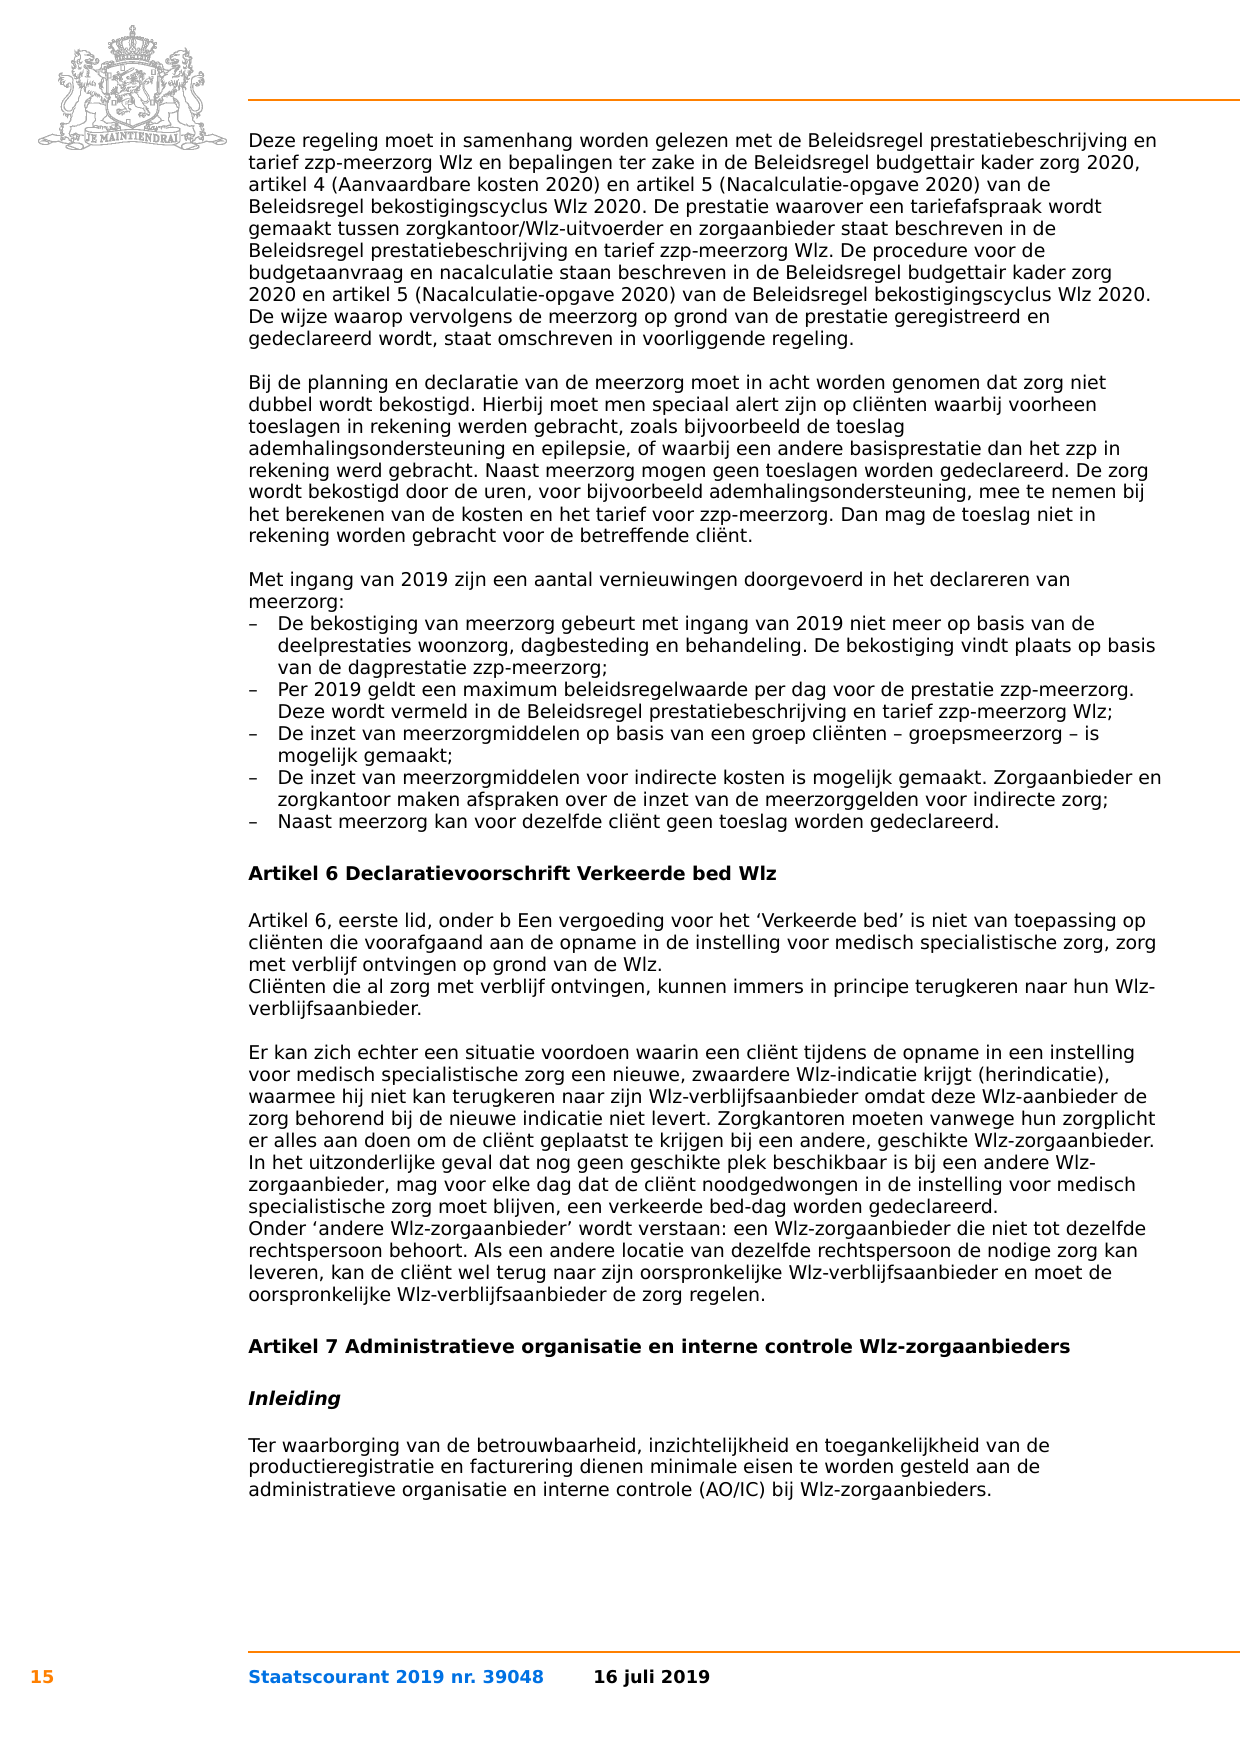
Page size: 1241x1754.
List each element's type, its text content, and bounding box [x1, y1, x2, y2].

text – De bekostiging van meerzorg gebeurt met ingang van 2019 niet meer op basis van de deelprestaties woonzorg, dagbesteding en behandeling. De bekostiging vindt plaats op basis van de dagprestatie zzp-meerzorg; [248, 613, 1163, 679]
subtitle Inleiding [248, 1387, 1163, 1409]
subtitle Artikel 6 Declaratievoorschrift Verkeerde bed Wlz [248, 863, 1163, 885]
text – De inzet van meerzorgmiddelen voor indirecte kosten is mogelijk gemaakt. Zorgaanbieder en zorgkantoor maken afspraken over de inzet van de meerzorggelden voor indirecte zorg; [248, 767, 1163, 811]
text Ter waarborging van de betrouwbaarheid, inzichtelijkheid en toegankelijkheid van de productieregistratie en facturering dienen minimale eisen te worden gesteld aan de administratieve organisatie en interne controle (AO/IC) bij Wlz-zorgaanbieders. [248, 1434, 1163, 1500]
subtitle Artikel 7 Administratieve organisatie en interne controle Wlz-zorgaanbieders [248, 1336, 1163, 1357]
text Bij de planning en declaratie van de meerzorg moet in acht worden genomen dat zorg niet dubbel wordt bekostigd. Hierbij moet men speciaal alert zijn op cliënten waarbij voorheen toeslagen in rekening werden gebracht, zoals bijvoorbeeld de toeslag ademhalingsondersteuning en epilepsie, of waarbij een andere basisprestatie dan het zzp in rekening werd gebracht. Naast meerzorg mogen geen toeslagen worden gedeclareerd. De zorg wordt bekostigd door de uren, voor bijvoorbeeld ademhalingsondersteuning, mee te nemen bij het berekenen van de kosten en het tarief voor zzp-meerzorg. Dan mag de toeslag niet in rekening worden gebracht voor de betreffende cliënt. [248, 372, 1163, 547]
text Artikel 6, eerste lid, onder b Een vergoeding voor het ‘Verkeerde bed’ is niet van toepassing op cliënten die voorafgaand aan de opname in de instelling voor medisch specialistische zorg, zorg met verblijf ontvingen op grond van de Wlz. [248, 910, 1163, 976]
text Cliënten die al zorg met verblijf ontvingen, kunnen immers in principe terugkeren naar hun Wlz-verblijfsaanbieder. [248, 976, 1163, 1020]
text Met ingang van 2019 zijn een aantal vernieuwingen doorgevoerd in het declareren van meerzorg: [248, 569, 1163, 613]
picture [38, 25, 227, 150]
text Deze regeling moet in samenhang worden gelezen met de Beleidsregel prestatiebeschrijving en tarief zzp-meerzorg Wlz en bepalingen ter zake in de Beleidsregel budgettair kader zorg 2020, artikel 4 (Aanvaardbare kosten 2020) en artikel 5 (Nacalculatie-opgave 2020) van de Beleidsregel bekostigingscyclus Wlz 2020. De prestatie waarover een tariefafspraak wordt gemaakt tussen zorgkantoor/Wlz-uitvoerder en zorgaanbieder staat beschreven in de Beleidsregel prestatiebeschrijving en tarief zzp-meerzorg Wlz. De procedure voor de budgetaanvraag en nacalculatie staan beschreven in de Beleidsregel budgettair kader zorg 2020 en artikel 5 (Nacalculatie-opgave 2020) van de Beleidsregel bekostigingscyclus Wlz 2020. De wijze waarop vervolgens de meerzorg op grond van de prestatie geregistreerd en gedeclareerd wordt, staat omschreven in voorliggende regeling. [248, 130, 1163, 350]
text – Per 2019 geldt een maximum beleidsregelwaarde per dag voor de prestatie zzp-meerzorg. Deze wordt vermeld in de Beleidsregel prestatiebeschrijving en tarief zzp-meerzorg Wlz; [248, 679, 1163, 723]
text Er kan zich echter een situatie voordoen waarin een cliënt tijdens de opname in een instelling voor medisch specialistische zorg een nieuwe, zwaardere Wlz-indicatie krijgt (herindicatie), waarmee hij niet kan terugkeren naar zijn Wlz-verblijfsaanbieder omdat deze Wlz-aanbieder de zorg behorend bij de nieuwe indicatie niet levert. Zorgkantoren moeten vanwege hun zorgplicht er alles aan doen om de cliënt geplaatst te krijgen bij een andere, geschikte Wlz-zorgaanbieder. In het uitzonderlijke geval dat nog geen geschikte plek beschikbaar is bij een andere Wlz-zorgaanbieder, mag voor elke dag dat de cliënt noodgedwongen in de instelling voor medisch specialistische zorg moet blijven, een verkeerde bed-dag worden gedeclareerd. [248, 1042, 1163, 1218]
text – Naast meerzorg kan voor dezelfde cliënt geen toeslag worden gedeclareerd. [248, 811, 1163, 833]
text Onder ‘andere Wlz-zorgaanbieder’ wordt verstaan: een Wlz-zorgaanbieder die niet tot dezelfde rechtspersoon behoort. Als een andere locatie van dezelfde rechtspersoon de nodige zorg kan leveren, kan de cliënt wel terug naar zijn oorspronkelijke Wlz-verblijfsaanbieder en moet de oorspronkelijke Wlz-verblijfsaanbieder de zorg regelen. [248, 1218, 1163, 1306]
text – De inzet van meerzorgmiddelen op basis van een groep cliënten – groepsmeerzorg – is mogelijk gemaakt; [248, 723, 1163, 767]
